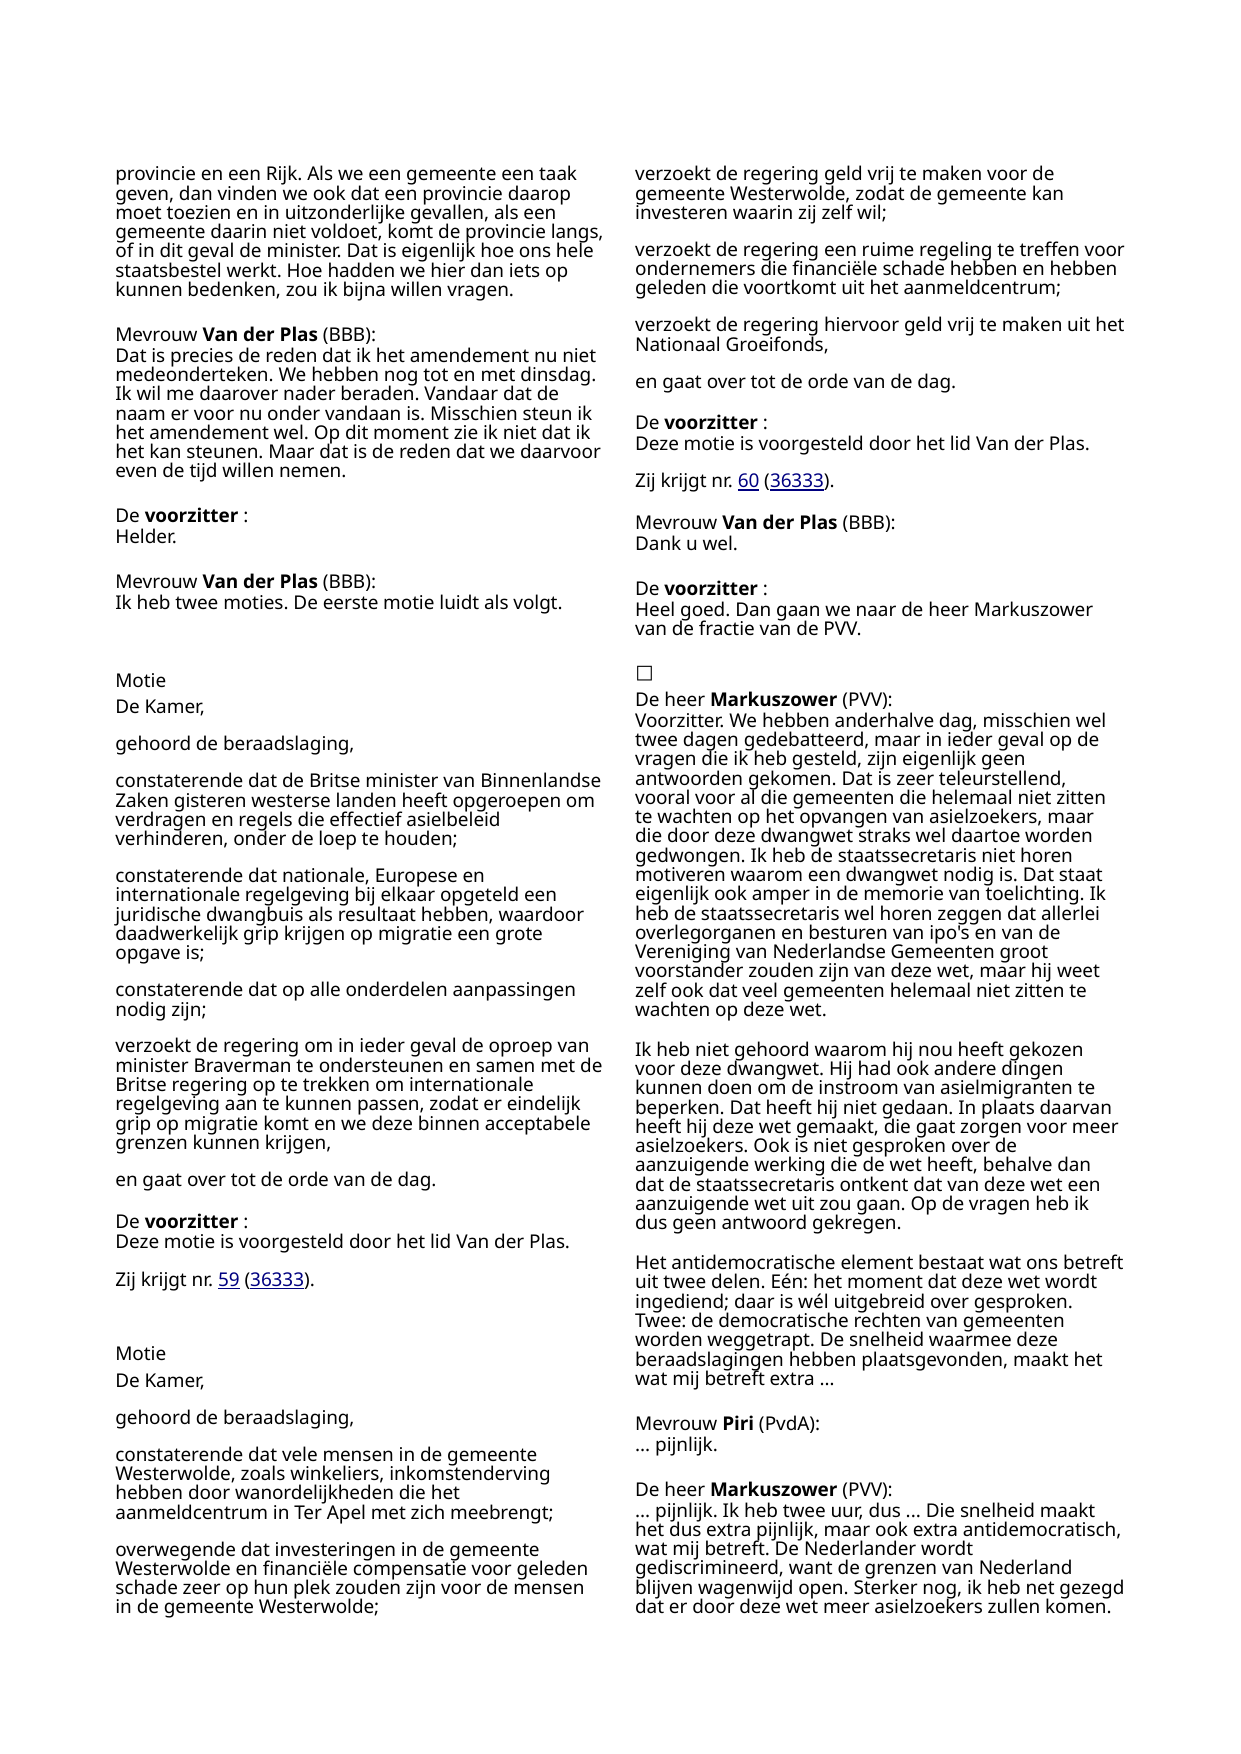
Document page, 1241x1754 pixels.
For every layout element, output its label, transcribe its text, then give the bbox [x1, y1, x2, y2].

text en gaat over tot de orde van de dag. [115, 1171, 605, 1190]
text Voorzitter. We hebben anderhalve dag, misschien wel twee dagen gedebatteerd, maar in ieder geval op de vragen die ik heb gesteld, zijn eigenlijk geen antwoorden gekomen. Dat is zeer teleurstellend, vooral voor al die gemeenten die helemaal niet zitten te wachten op het opvangen van asielzoekers, maar die door deze dwangwet straks wel daartoe worden gedwongen. Ik heb de staatssecretaris niet horen motiveren waarom een dwangwet nodig is. Dat staat eigenlijk ook amper in de memorie van toelichting. Ik heb de staatssecretaris wel horen zeggen dat allerlei overlegorganen en besturen van ipo's en van de Vereniging van Nederlandse Gemeenten groot voorstander zouden zijn van deze wet, maar hij weet zelf ook dat veel gemeenten helemaal niet zitten te wachten op deze wet. [635, 712, 1125, 1020]
text provincie en een Rijk. Als we een gemeente een taak geven, dan vinden we ook dat een provincie daarop moet toezien en in uitzonderlijke gevallen, als een gemeente daarin niet voldoet, komt de provincie langs, of in dit geval de minister. Dat is eigenlijk hoe ons hele staatsbestel werkt. Hoe hadden we hier dan iets op kunnen bedenken, zou ik bijna willen vragen. [115, 165, 605, 300]
text gehoord de beraadslaging, [115, 735, 605, 755]
text ⬜ [635, 660, 1125, 686]
text De Kamer, [115, 1372, 605, 1391]
text gehoord de beraadslaging, [115, 1409, 605, 1428]
text Motie [115, 667, 605, 692]
text ... pijnlijk. [635, 1436, 1125, 1455]
text De voorzitter : [115, 502, 605, 528]
text De heer Markuszower (PVV): [635, 686, 1125, 712]
text verzoekt de regering hiervoor geld vrij te maken uit het Nationaal Groeifonds, [635, 316, 1125, 355]
text De voorzitter : [115, 1208, 605, 1233]
text Mevrouw Van der Plas (BBB): [635, 509, 1125, 535]
text Ik heb twee moties. De eerste motie luidt als volgt. [115, 594, 605, 613]
text Deze motie is voorgesteld door het lid Van der Plas. [115, 1233, 605, 1253]
text De Kamer, [115, 698, 605, 718]
text constaterende dat nationale, Europese en internationale regelgeving bij elkaar opgeteld een juridische dwangbuis als resultaat hebben, waardoor daadwerkelijk grip krijgen op migratie een grote opgave is; [115, 867, 605, 963]
text De voorzitter : [635, 575, 1125, 601]
text verzoekt de regering een ruime regeling te treffen voor ondernemers die financiële schade hebben en hebben geleden die voortkomt uit het aanmeldcentrum; [635, 241, 1125, 299]
text overwegende dat investeringen in de gemeente Westerwolde en financiële compensatie voor geleden schade zeer op hun plek zouden zijn voor de mensen in de gemeente Westerwolde; [115, 1541, 605, 1618]
text Ik heb niet gehoord waarom hij nou heeft gekozen voor deze dwangwet. Hij had ook andere dingen kunnen doen om de instroom van asielmigranten te beperken. Dat heeft hij niet gedaan. In plaats daarvan heeft hij deze wet gemaakt, die gaat zorgen voor meer asielzoekers. Ook is niet gesproken over de aanzuigende werking die de wet heeft, behalve dan dat de staatssecretaris ontkent dat van deze wet een aanzuigende wet uit zou gaan. Op de vragen heb ik dus geen antwoord gekregen. [635, 1041, 1125, 1233]
text Heel goed. Dan gaan we naar de heer Markuszower van de fractie van de PVV. [635, 601, 1125, 639]
text Het antidemocratische element bestaat wat ons betreft uit twee delen. Eén: het moment dat deze wet wordt ingediend; daar is wél uitgebreid over gesproken. Twee: de democratische rechten van gemeenten worden weggetrapt. De snelheid waarmee deze beraadslagingen hebben plaatsgevonden, maakt het wat mij betreft extra … [635, 1254, 1125, 1389]
text constaterende dat vele mensen in de gemeente Westerwolde, zoals winkeliers, inkomstenderving hebben door wanordelijkheden die het aanmeldcentrum in Ter Apel met zich meebrengt; [115, 1446, 605, 1523]
text De heer Markuszower (PVV): [635, 1476, 1125, 1502]
text constaterende dat de Britse minister van Binnenlandse Zaken gisteren westerse landen heeft opgeroepen om verdragen en regels die effectief asielbeleid verhinderen, onder de loep te houden; [115, 772, 605, 849]
text Mevrouw Van der Plas (BBB): [115, 568, 605, 594]
text verzoekt de regering om in ieder geval de oproep van minister Braverman te ondersteunen en samen met de Britse regering op te trekken om internationale regelgeving aan te kunnen passen, zodat er eindelijk grip op migratie komt en we deze binnen acceptabele grenzen kunnen krijgen, [115, 1037, 605, 1153]
text De voorzitter : [635, 409, 1125, 435]
text Dank u wel. [635, 535, 1125, 554]
text Motie [115, 1340, 605, 1366]
text Zij krijgt nr. 59 (36333). [115, 1271, 605, 1290]
text en gaat over tot de orde van de dag. [635, 373, 1125, 392]
text verzoekt de regering geld vrij te maken voor de gemeente Westerwolde, zodat de gemeente kan investeren waarin zij zelf wil; [635, 165, 1125, 223]
text Zij krijgt nr. 60 (36333). [635, 472, 1125, 492]
text Helder. [115, 528, 605, 547]
text Deze motie is voorgesteld door het lid Van der Plas. [635, 435, 1125, 454]
text Mevrouw Piri (PvdA): [635, 1410, 1125, 1436]
text ... pijnlijk. Ik heb twee uur, dus ... Die snelheid maakt het dus extra pijnlijk, maar ook extra antidemocratisch, wat mij betreft. De Nederlander wordt gediscrimineerd, want de grenzen van Nederland blijven wagenwijd open. Sterker nog, ik heb net gezegd dat er door deze wet meer asielzoekers zullen komen. [635, 1502, 1125, 1617]
text Mevrouw Van der Plas (BBB): [115, 321, 605, 347]
text constaterende dat op alle onderdelen aanpassingen nodig zijn; [115, 981, 605, 1020]
text Dat is precies de reden dat ik het amendement nu niet medeonderteken. We hebben nog tot en met dinsdag. Ik wil me daarover nader beraden. Vandaar dat de naam er voor nu onder vandaan is. Misschien steun ik het amendement wel. Op dit moment zie ik niet dat ik het kan steunen. Maar dat is de reden dat we daarvoor even de tijd willen nemen. [115, 347, 605, 482]
